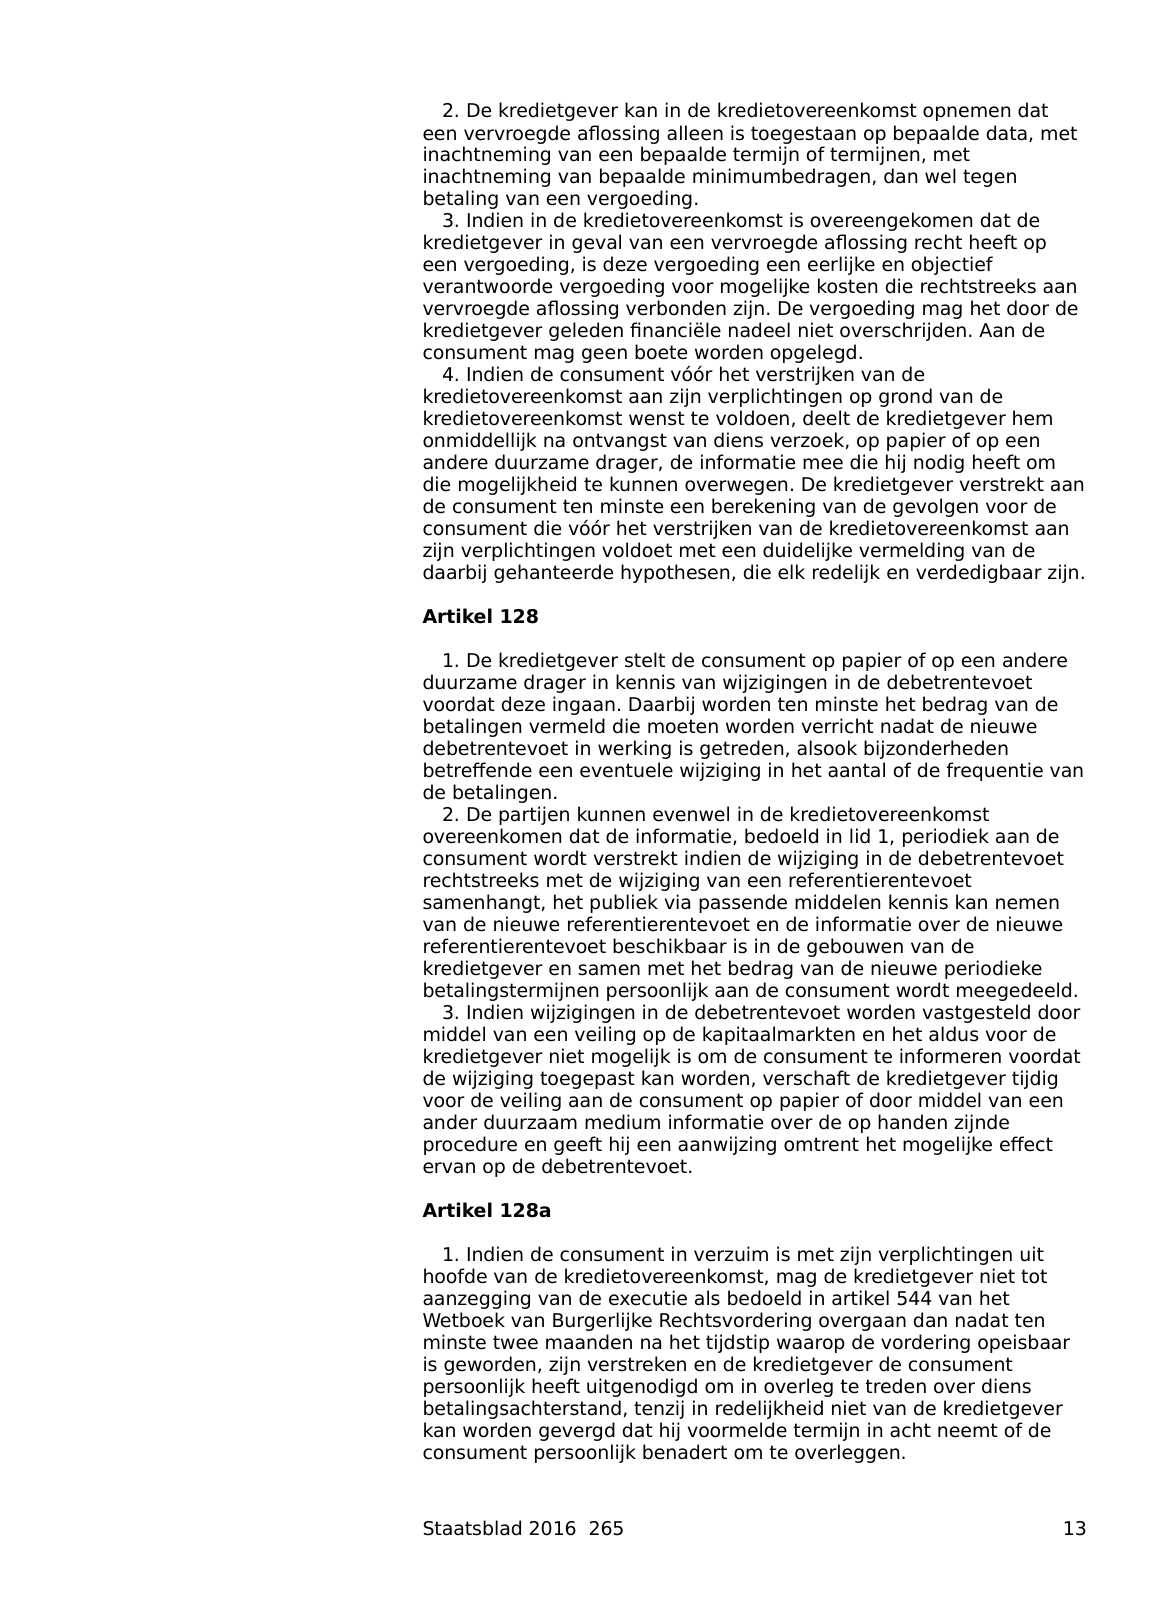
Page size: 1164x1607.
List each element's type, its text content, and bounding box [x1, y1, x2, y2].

text 2. De partijen kunnen evenwel in de kredietovereenkomst overeenkomen dat de informatie, bedoeld in lid 1, periodiek aan de consument wordt verstrekt indien de wijziging in de debetrentevoet rechtstreeks met de wijziging van een referentierentevoet samenhangt, het publiek via passende middelen kennis kan nemen van de nieuwe referentierentevoet en de informatie over de nieuwe referentierentevoet beschikbaar is in de gebouwen van de kredietgever en samen met het bedrag van de nieuwe periodieke betalingstermijnen persoonlijk aan de consument wordt meegedeeld. [422, 804, 1087, 1002]
subtitle Artikel 128a [422, 1200, 1087, 1222]
text 2. De kredietgever kan in de kredietovereenkomst opnemen dat een vervroegde aflossing alleen is toegestaan op bepaalde data, met inachtneming van een bepaalde termijn of termijnen, met inachtneming van bepaalde minimumbedragen, dan wel tegen betaling van een vergoeding. [422, 100, 1087, 210]
subtitle Artikel 128 [422, 606, 1087, 628]
text 3. Indien wijzigingen in de debetrentevoet worden vastgesteld door middel van een veiling op de kapitaalmarkten en het aldus voor de kredietgever niet mogelijk is om de consument te informeren voordat de wijziging toegepast kan worden, verschaft de kredietgever tijdig voor de veiling aan de consument op papier of door middel van een ander duurzaam medium informatie over de op handen zijnde procedure en geeft hij een aanwijzing omtrent het mogelijke effect ervan op de debetrentevoet. [422, 1002, 1087, 1178]
text 1. Indien de consument in verzuim is met zijn verplichtingen uit hoofde van de kredietovereenkomst, mag de kredietgever niet tot aanzegging van de executie als bedoeld in artikel 544 van het Wetboek van Burgerlijke Rechtsvordering overgaan dan nadat ten minste twee maanden na het tijdstip waarop de vordering opeisbaar is geworden, zijn verstreken en de kredietgever de consument persoonlijk heeft uitgenodigd om in overleg te treden over diens betalingsachterstand, tenzij in redelijkheid niet van de kredietgever kan worden gevergd dat hij voormelde termijn in acht neemt of de consument persoonlijk benadert om te overleggen. [422, 1244, 1087, 1464]
text 1. De kredietgever stelt de consument op papier of op een andere duurzame drager in kennis van wijzigingen in de debetrentevoet voordat deze ingaan. Daarbij worden ten minste het bedrag van de betalingen vermeld die moeten worden verricht nadat de nieuwe debetrentevoet in werking is getreden, alsook bijzonderheden betreffende een eventuele wijziging in het aantal of de frequentie van de betalingen. [422, 650, 1087, 804]
text 4. Indien de consument vóór het verstrijken van de kredietovereenkomst aan zijn verplichtingen op grond van de kredietovereenkomst wenst te voldoen, deelt de kredietgever hem onmiddellijk na ontvangst van diens verzoek, op papier of op een andere duurzame drager, de informatie mee die hij nodig heeft om die mogelijkheid te kunnen overwegen. De kredietgever verstrekt aan de consument ten minste een berekening van de gevolgen voor de consument die vóór het verstrijken van de kredietovereenkomst aan zijn verplichtingen voldoet met een duidelijke vermelding van de daarbij gehanteerde hypothesen, die elk redelijk en verdedigbaar zijn. [422, 364, 1087, 584]
text 3. Indien in de kredietovereenkomst is overeengekomen dat de kredietgever in geval van een vervroegde aflossing recht heeft op een vergoeding, is deze vergoeding een eerlijke en objectief verantwoorde vergoeding voor mogelijke kosten die rechtstreeks aan vervroegde aflossing verbonden zijn. De vergoeding mag het door de kredietgever geleden financiële nadeel niet overschrijden. Aan de consument mag geen boete worden opgelegd. [422, 210, 1087, 364]
